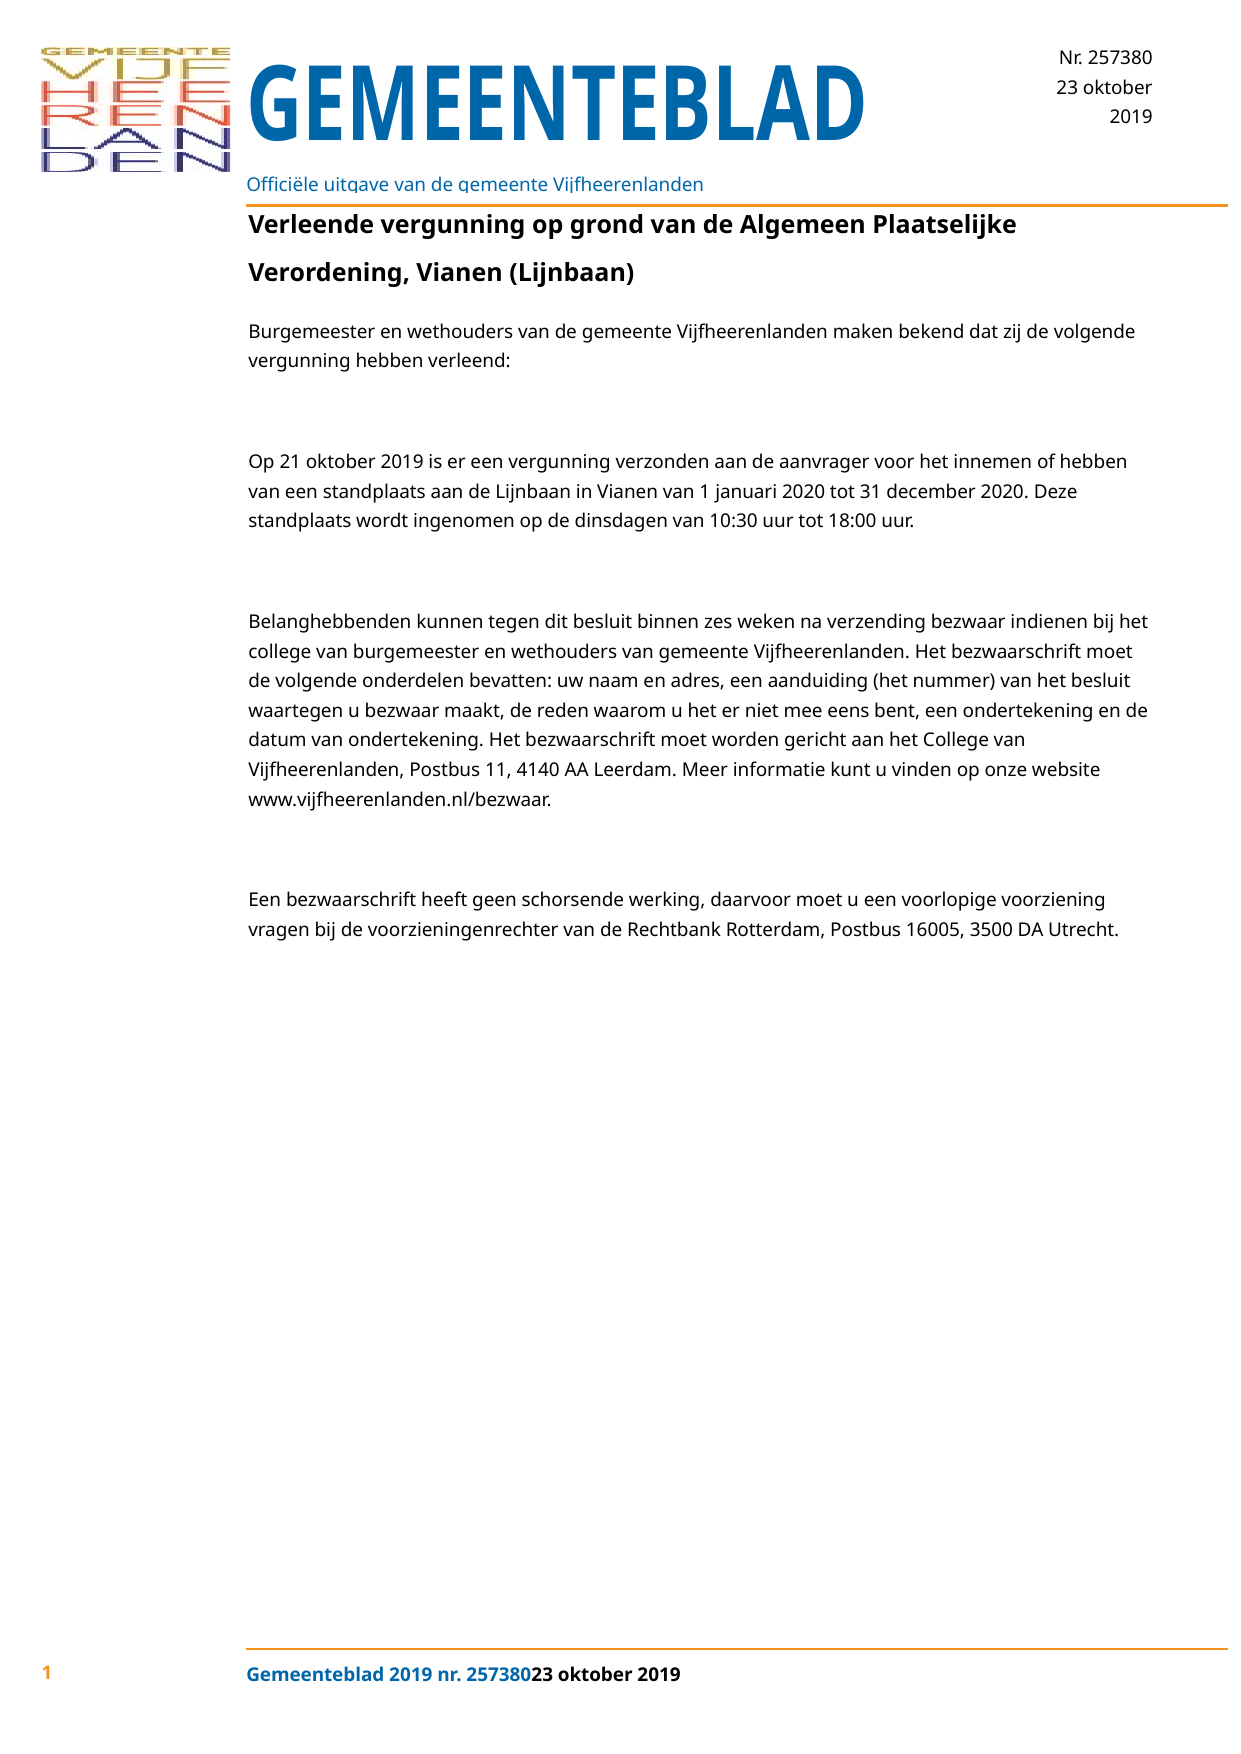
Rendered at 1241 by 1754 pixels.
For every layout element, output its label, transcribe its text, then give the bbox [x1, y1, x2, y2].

text Op 21 oktober 2019 is er een vergunning verzonden aan de aanvrager voor het innemen of hebben van een standplaats aan de Lijnbaan in Vianen van 1 januari 2020 tot 31 december 2020. Deze standplaats wordt ingenomen op de dinsdagen van 10:30 uur tot 18:00 uur. [248, 448, 1152, 533]
picture [41, 47, 231, 172]
text Een bezwaarschrift heeft geen schorsende werking, daarvoor moet u een voorlopige voorziening vragen bij de voorzieningenrechter van de Rechtbank Rotterdam, Postbus 16005, 3500 DA Utrecht. [248, 887, 1152, 942]
text Belanghebbenden kunnen tegen dit besluit binnen zes weken na verzending bezwaar indienen bij het college van burgemeester en wethouders van gemeente Vijfheerenlanden. Het bezwaarschrift moet de volgende onderdelen bevatten: uw naam en adres, een aanduiding (het nummer) van het besluit waartegen u bezwaar maakt, de reden waarom u het er niet mee eens bent, een ondertekening en de datum van ondertekening. Het bezwaarschrift moet worden gericht aan het College van Vijfheerenlanden, Postbus 11, 4140 AA Leerdam. Meer informatie kunt u vinden op onze website www.vijfheerenlanden.nl/bezwaar. [248, 608, 1152, 812]
text Verleende vergunning op grond van de Algemeen Plaatselijke Verordening, Vianen (Lijnbaan) [248, 207, 1152, 288]
text Burgemeester en wethouders van de gemeente Vijfheerenlanden maken bekend dat zij de volgende vergunning hebben verleend: [248, 318, 1152, 373]
